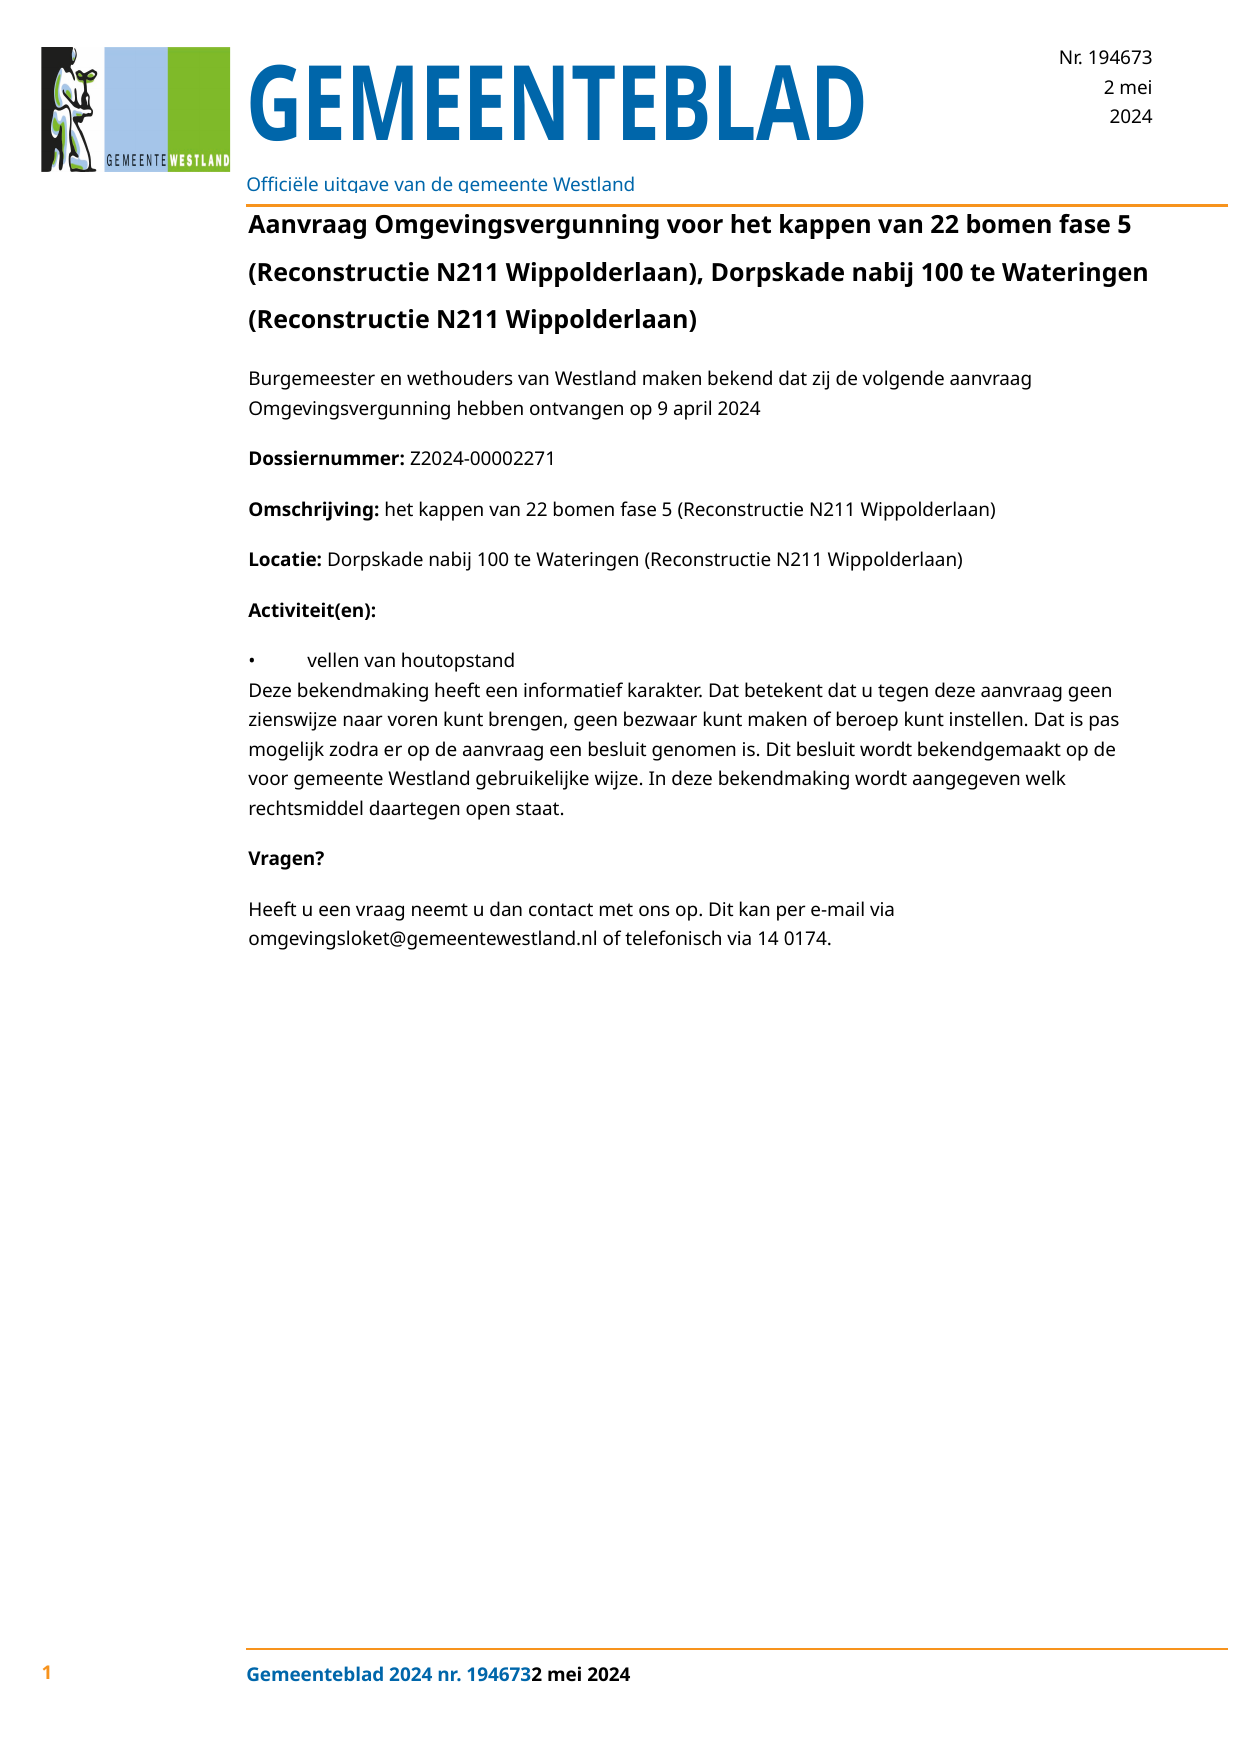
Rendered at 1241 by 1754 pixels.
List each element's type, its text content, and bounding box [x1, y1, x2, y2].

text Aanvraag Omgevingsvergunning voor het kappen van 22 bomen fase 5 (Reconstructie N211 Wippolderlaan), Dorpskade nabij 100 te Wateringen (Reconstructie N211 Wippolderlaan) [248, 207, 1152, 336]
text Burgemeester en wethouders van Westland maken bekend dat zij de volgende aanvraag Omgevingsvergunning hebben ontvangen op 9 april 2024 [248, 366, 1152, 421]
text Dossiernummer: Z2024-00002271 [248, 446, 1152, 471]
list vellen van houtopstand [248, 647, 1152, 673]
text Omschrijving: het kappen van 22 bomen fase 5 (Reconstructie N211 Wippolderlaan) [248, 496, 1152, 522]
picture [41, 47, 231, 172]
text Vragen? [248, 846, 1152, 871]
text Activiteit(en): [248, 597, 1152, 622]
text Deze bekendmaking heeft een informatief karakter. Dat betekent dat u tegen deze aanvraag geen zienswijze naar voren kunt brengen, geen bezwaar kunt maken of beroep kunt instellen. Dat is pas mogelijk zodra er op de aanvraag een besluit genomen is. Dit besluit wordt bekendgemaakt op de voor gemeente Westland gebruikelijke wijze. In deze bekendmaking wordt aangegeven welk rechtsmiddel daartegen open staat. [248, 677, 1152, 821]
text Heeft u een vraag neemt u dan contact met ons op. Dit kan per e-mail via omgevingsloket@gemeentewestland.nl of telefonisch via 14 0174. [248, 896, 1152, 951]
text Locatie: Dorpskade nabij 100 te Wateringen (Reconstructie N211 Wippolderlaan) [248, 546, 1152, 572]
